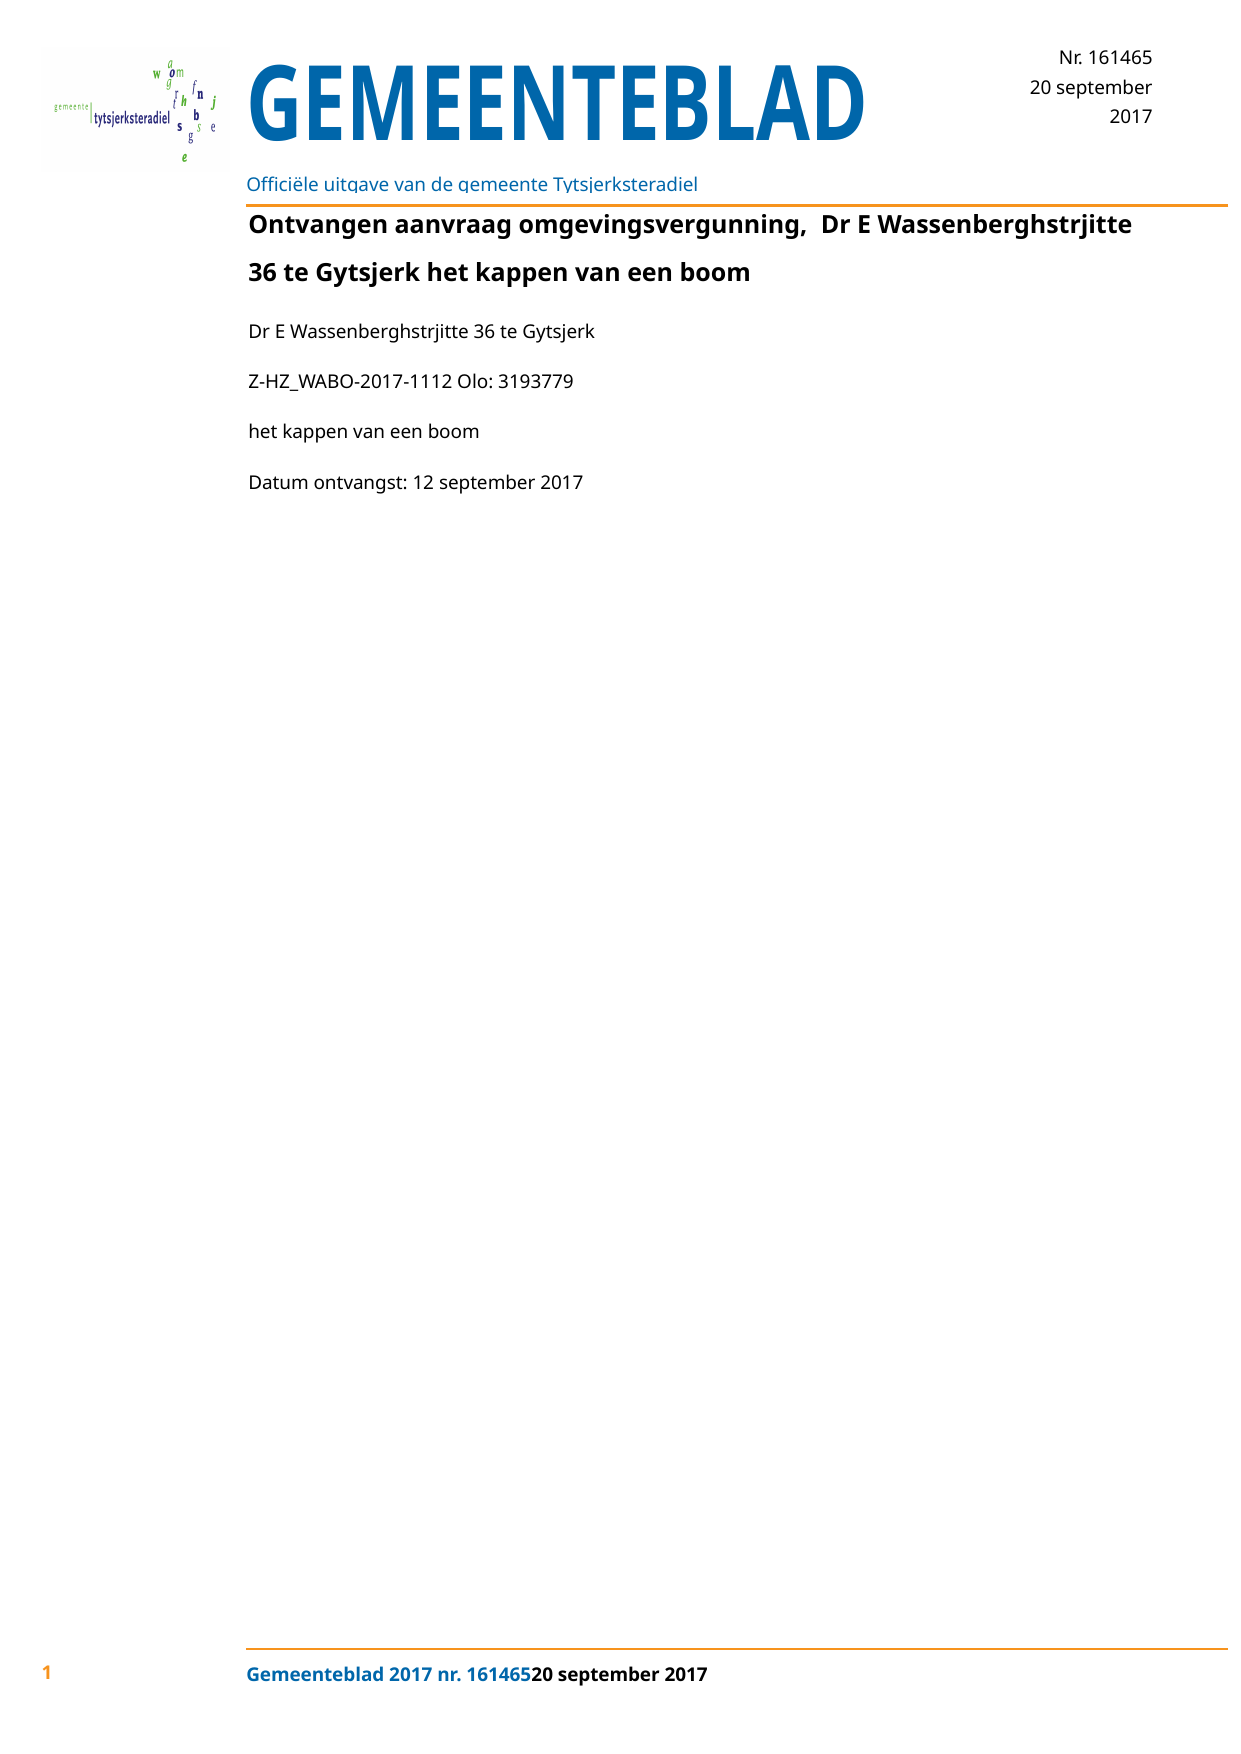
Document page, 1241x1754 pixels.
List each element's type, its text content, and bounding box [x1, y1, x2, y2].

picture [41, 47, 231, 172]
text Ontvangen aanvraag omgevingsvergunning, Dr E Wassenberghstrjitte 36 te Gytsjerk het kappen van een boom [248, 207, 1152, 288]
text het kappen van een boom [248, 419, 1152, 444]
text Dr E Wassenberghstrjitte 36 te Gytsjerk [248, 318, 1152, 344]
text Datum ontvangst: 12 september 2017 [248, 469, 1152, 495]
text Z-HZ_WABO-2017-1112 Olo: 3193779 [248, 368, 1152, 394]
